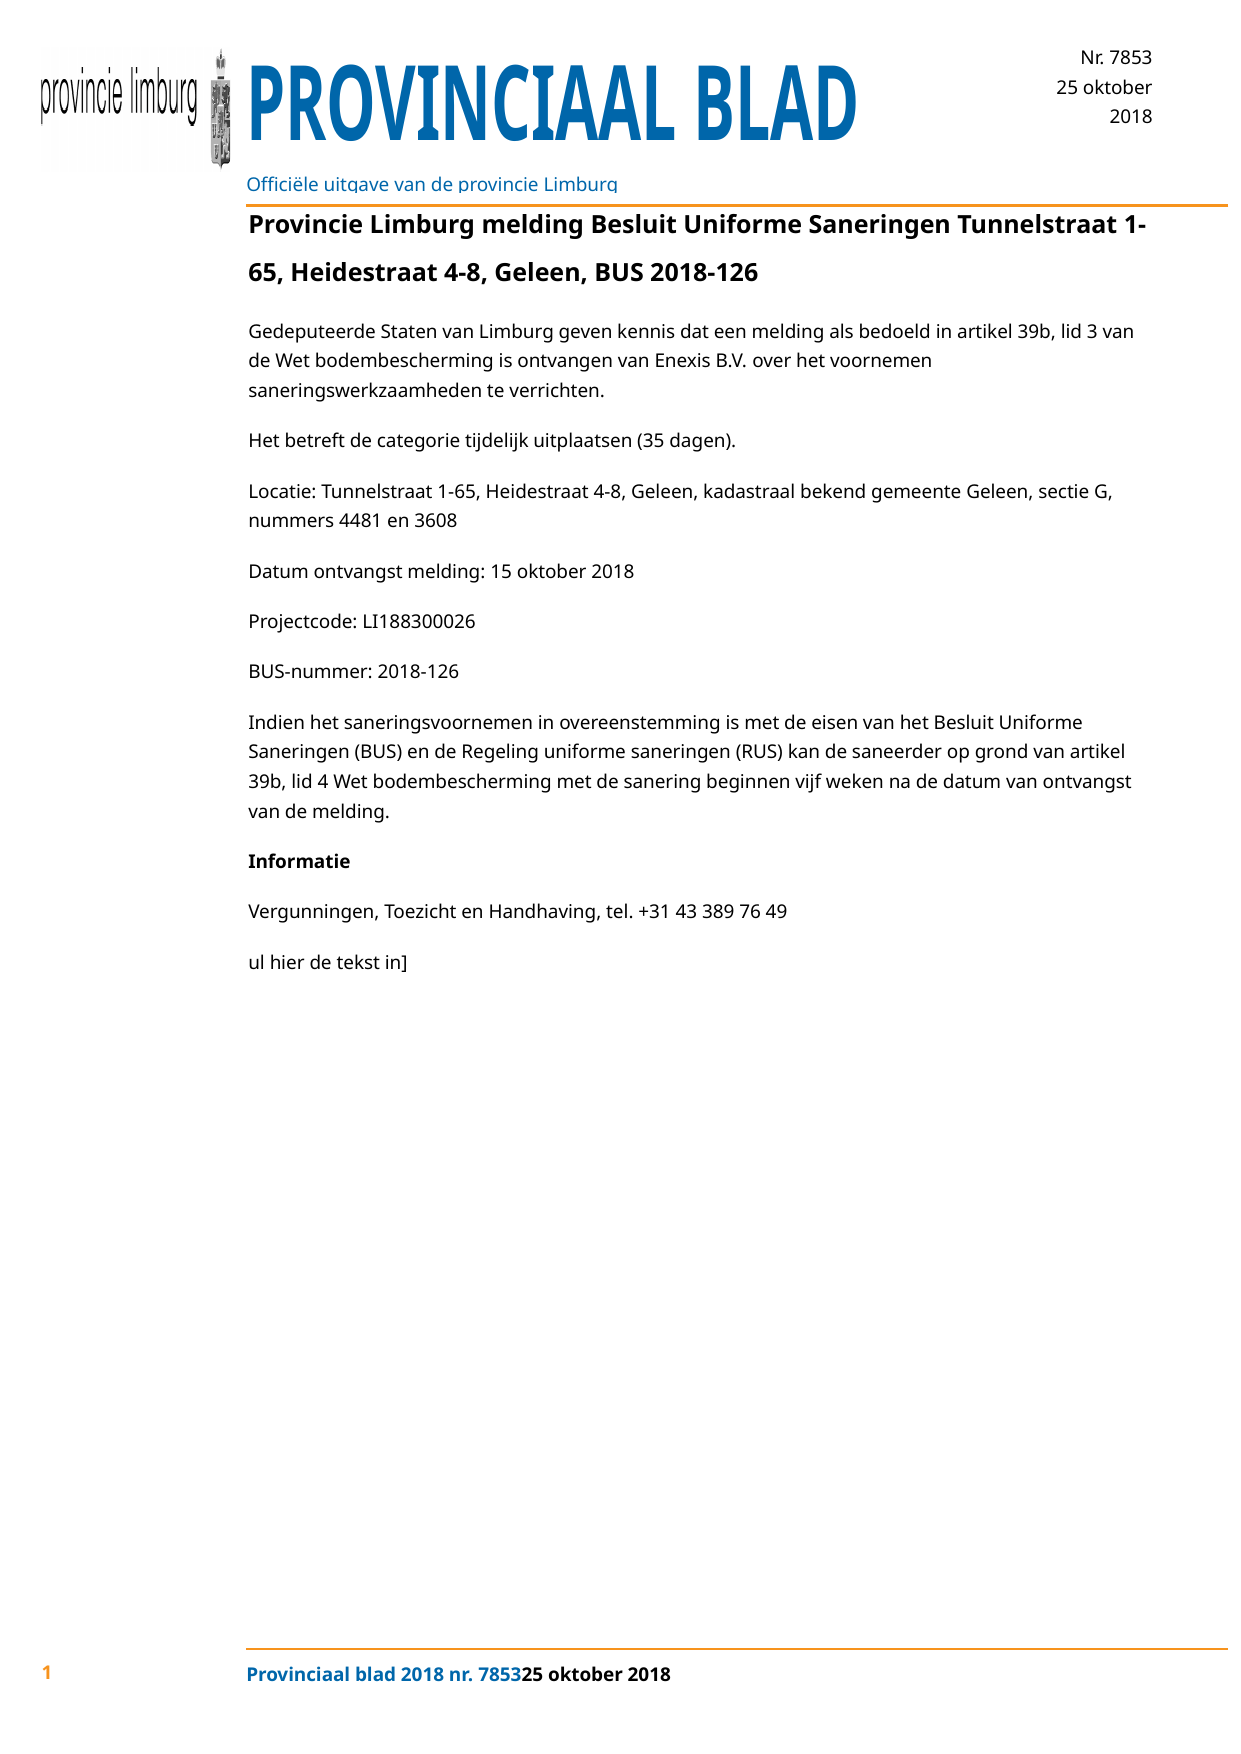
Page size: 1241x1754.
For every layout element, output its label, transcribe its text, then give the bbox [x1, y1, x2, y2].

picture [41, 47, 231, 172]
text Provincie Limburg melding Besluit Uniforme Saneringen Tunnelstraat 1-65, Heidestraat 4-8, Geleen, BUS 2018-126 [248, 207, 1152, 288]
text BUS-nummer: 2018-126 [248, 659, 1152, 684]
text Datum ontvangst melding: 15 oktober 2018 [248, 558, 1152, 584]
text Gedeputeerde Staten van Limburg geven kennis dat een melding als bedoeld in artikel 39b, lid 3 van de Wet bodembescherming is ontvangen van Enexis B.V. over het voornemen saneringswerkzaamheden te verrichten. [248, 318, 1152, 403]
text Indien het saneringsvoornemen in overeenstemming is met de eisen van het Besluit Uniforme Saneringen (BUS) en de Regeling uniforme saneringen (RUS) kan de saneerder op grond van artikel 39b, lid 4 Wet bodembescherming met de sanering beginnen vijf weken na de datum van ontvangst van de melding. [248, 709, 1152, 824]
text ul hier de tekst in] [248, 949, 1152, 975]
text Informatie [248, 848, 1152, 874]
text Projectcode: LI188300026 [248, 608, 1152, 634]
text Locatie: Tunnelstraat 1-65, Heidestraat 4-8, Geleen, kadastraal bekend gemeente Geleen, sectie G, nummers 4481 en 3608 [248, 478, 1152, 533]
text Vergunningen, Toezicht en Handhaving, tel. +31 43 389 76 49 [248, 899, 1152, 924]
text Het betreft de categorie tijdelijk uitplaatsen (35 dagen). [248, 427, 1152, 453]
